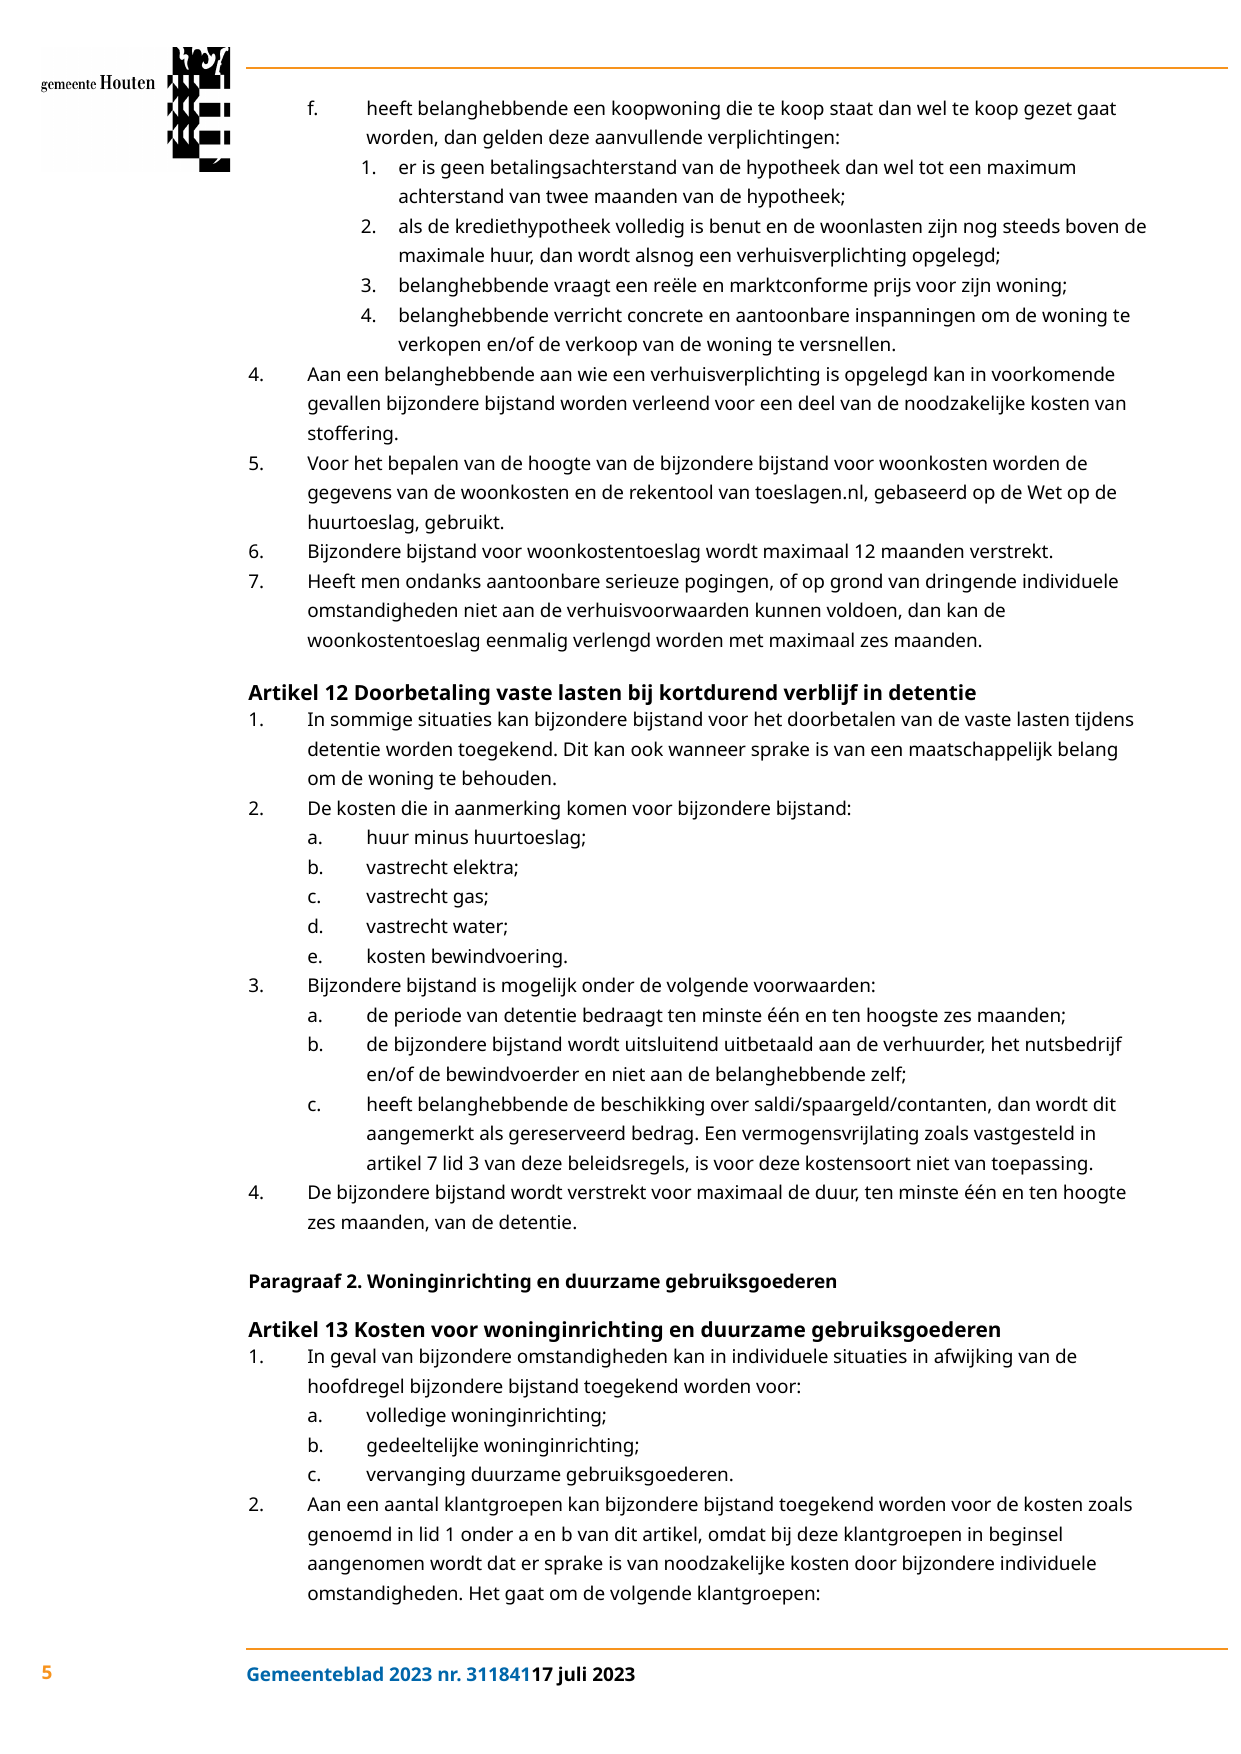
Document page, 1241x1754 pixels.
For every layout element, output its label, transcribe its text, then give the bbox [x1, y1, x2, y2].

list volledige woninginrichting; [307, 1402, 1152, 1428]
list Aan een belanghebbende aan wie een verhuisverplichting is opgelegd kan in voorkomende gevallen bijzondere bijstand worden verleend voor een deel van de noodzakelijke kosten van stoffering. [248, 361, 1152, 446]
list Bijzondere bijstand is mogelijk onder de volgende voorwaarden: [248, 972, 1152, 998]
list vastrecht elektra; [307, 854, 1152, 880]
list als de krediethypotheek volledig is benut en de woonlasten zijn nog steeds boven de maximale huur, dan wordt alsnog een verhuisverplichting opgelegd; [361, 213, 1152, 268]
list belanghebbende vraagt een reële en marktconforme prijs voor zijn woning; [361, 272, 1152, 298]
list Heeft men ondanks aantoonbare serieuze pogingen, of op grond van dringende individuele omstandigheden niet aan de verhuisvoorwaarden kunnen voldoen, dan kan de woonkostentoeslag eenmalig verlengd worden met maximaal zes maanden. [248, 568, 1152, 653]
text Artikel 12 Doorbetaling vaste lasten bij kortdurend verblijf in detentie [248, 678, 1152, 706]
list vastrecht water; [307, 913, 1152, 939]
list Aan een aantal klantgroepen kan bijzondere bijstand toegekend worden voor de kosten zoals genoemd in lid 1 onder a en b van dit artikel, omdat bij deze klantgroepen in beginsel aangenomen wordt dat er sprake is van noodzakelijke kosten door bijzondere individuele omstandigheden. Het gaat om de volgende klantgroepen: [248, 1491, 1152, 1606]
list heeft belanghebbende de beschikking over saldi/spaargeld/contanten, dan wordt dit aangemerkt als gereserveerd bedrag. Een vermogensvrijlating zoals vastgesteld in artikel 7 lid 3 van deze beleidsregels, is voor deze kostensoort niet van toepassing. [307, 1091, 1152, 1176]
list kosten bewindvoering. [307, 943, 1152, 968]
list In geval van bijzondere omstandigheden kan in individuele situaties in afwijking van de hoofdregel bijzondere bijstand toegekend worden voor: [248, 1343, 1152, 1398]
list huur minus huurtoeslag; [307, 824, 1152, 850]
list de bijzondere bijstand wordt uitsluitend uitbetaald aan de verhuurder, het nutsbedrijf en/of de bewindvoerder en niet aan de belanghebbende zelf; [307, 1032, 1152, 1087]
picture [41, 47, 231, 172]
list vastrecht gas; [307, 884, 1152, 909]
list Voor het bepalen van de hoogte van de bijzondere bijstand voor woonkosten worden de gegevens van de woonkosten en de rekentool van toeslagen.nl, gebaseerd op de Wet op de huurtoeslag, gebruikt. [248, 450, 1152, 535]
list De bijzondere bijstand wordt verstrekt voor maximaal de duur, ten minste één en ten hoogte zes maanden, van de detentie. [248, 1179, 1152, 1235]
list Bijzondere bijstand voor woonkostentoeslag wordt maximaal 12 maanden verstrekt. [248, 538, 1152, 564]
list de periode van detentie bedraagt ten minste één en ten hoogste zes maanden; [307, 1002, 1152, 1028]
list De kosten die in aanmerking komen voor bijzondere bijstand: [248, 795, 1152, 821]
list belanghebbende verricht concrete en aantoonbare inspanningen om de woning te verkopen en/of de verkoop van de woning te versnellen. [361, 302, 1152, 357]
list vervanging duurzame gebruiksgoederen. [307, 1462, 1152, 1487]
list heeft belanghebbende een koopwoning die te koop staat dan wel te koop gezet gaat worden, dan gelden deze aanvullende verplichtingen: [307, 95, 1152, 150]
text Paragraaf 2. Woninginrichting en duurzame gebruiksgoederen [248, 1268, 1152, 1294]
list gedeeltelijke woninginrichting; [307, 1432, 1152, 1458]
list er is geen betalingsachterstand van de hypotheek dan wel tot een maximum achterstand van twee maanden van de hypotheek; [361, 154, 1152, 209]
list In sommige situaties kan bijzondere bijstand voor het doorbetalen van de vaste lasten tijdens detentie worden toegekend. Dit kan ook wanneer sprake is van een maatschappelijk belang om de woning te behouden. [248, 706, 1152, 791]
text Artikel 13 Kosten voor woninginrichting en duurzame gebruiksgoederen [248, 1315, 1152, 1343]
